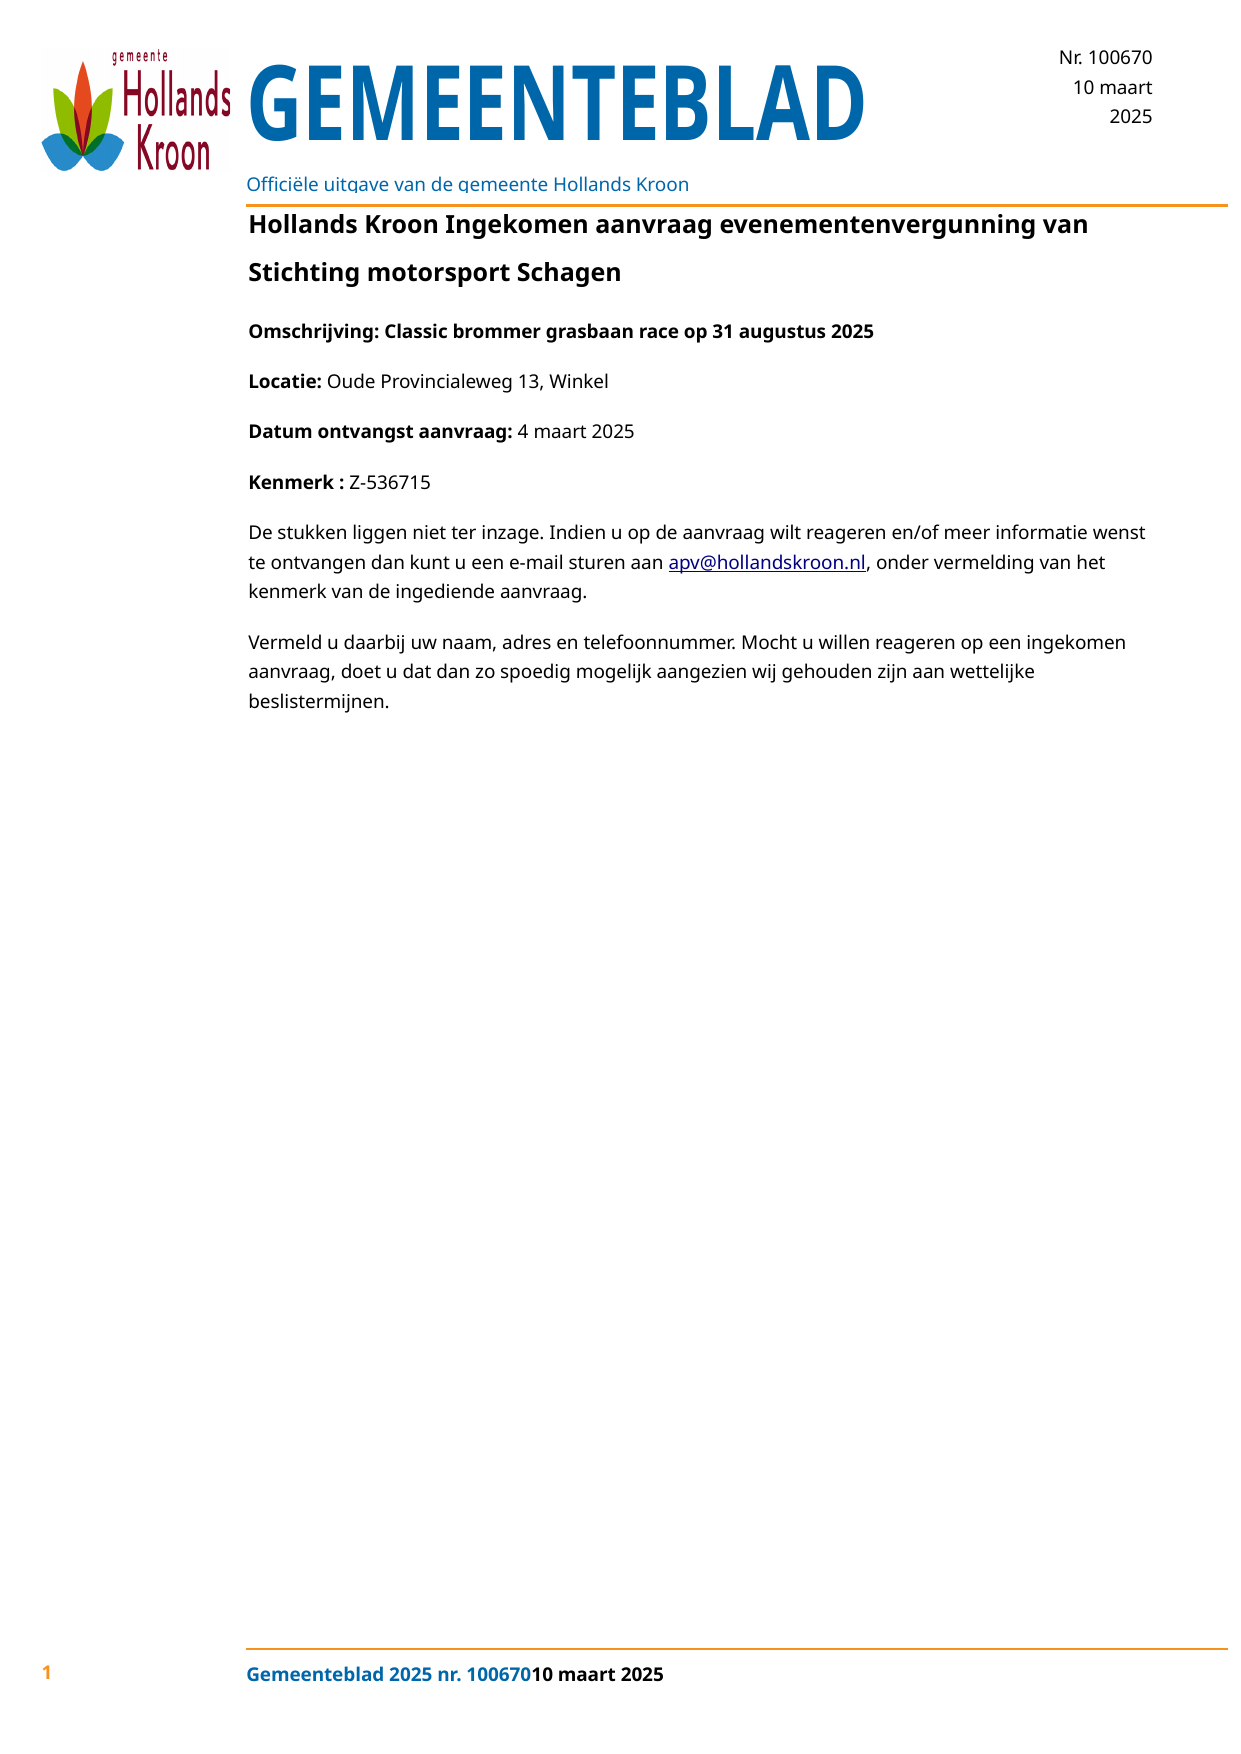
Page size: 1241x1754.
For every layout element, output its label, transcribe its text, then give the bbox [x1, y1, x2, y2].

text De stukken liggen niet ter inzage. Indien u op de aanvraag wilt reageren en/of meer informatie wenst te ontvangen dan kunt u een e-mail sturen aan apv@hollandskroon.nl, onder vermelding van het kenmerk van de ingediende aanvraag. [248, 519, 1152, 604]
text Omschrijving: Classic brommer grasbaan race op 31 augustus 2025 [248, 318, 1152, 344]
text Datum ontvangst aanvraag: 4 maart 2025 [248, 419, 1152, 444]
text Hollands Kroon Ingekomen aanvraag evenementenvergunning van Stichting motorsport Schagen [248, 207, 1152, 288]
text Kenmerk : Z-536715 [248, 469, 1152, 495]
text Vermeld u daarbij uw naam, adres en telefoonnummer. Mocht u willen reageren op een ingekomen aanvraag, doet u dat dan zo spoedig mogelijk aangezien wij gehouden zijn aan wettelijke beslistermijnen. [248, 629, 1152, 714]
picture [41, 47, 231, 172]
text Locatie: Oude Provincialeweg 13, Winkel [248, 368, 1152, 394]
